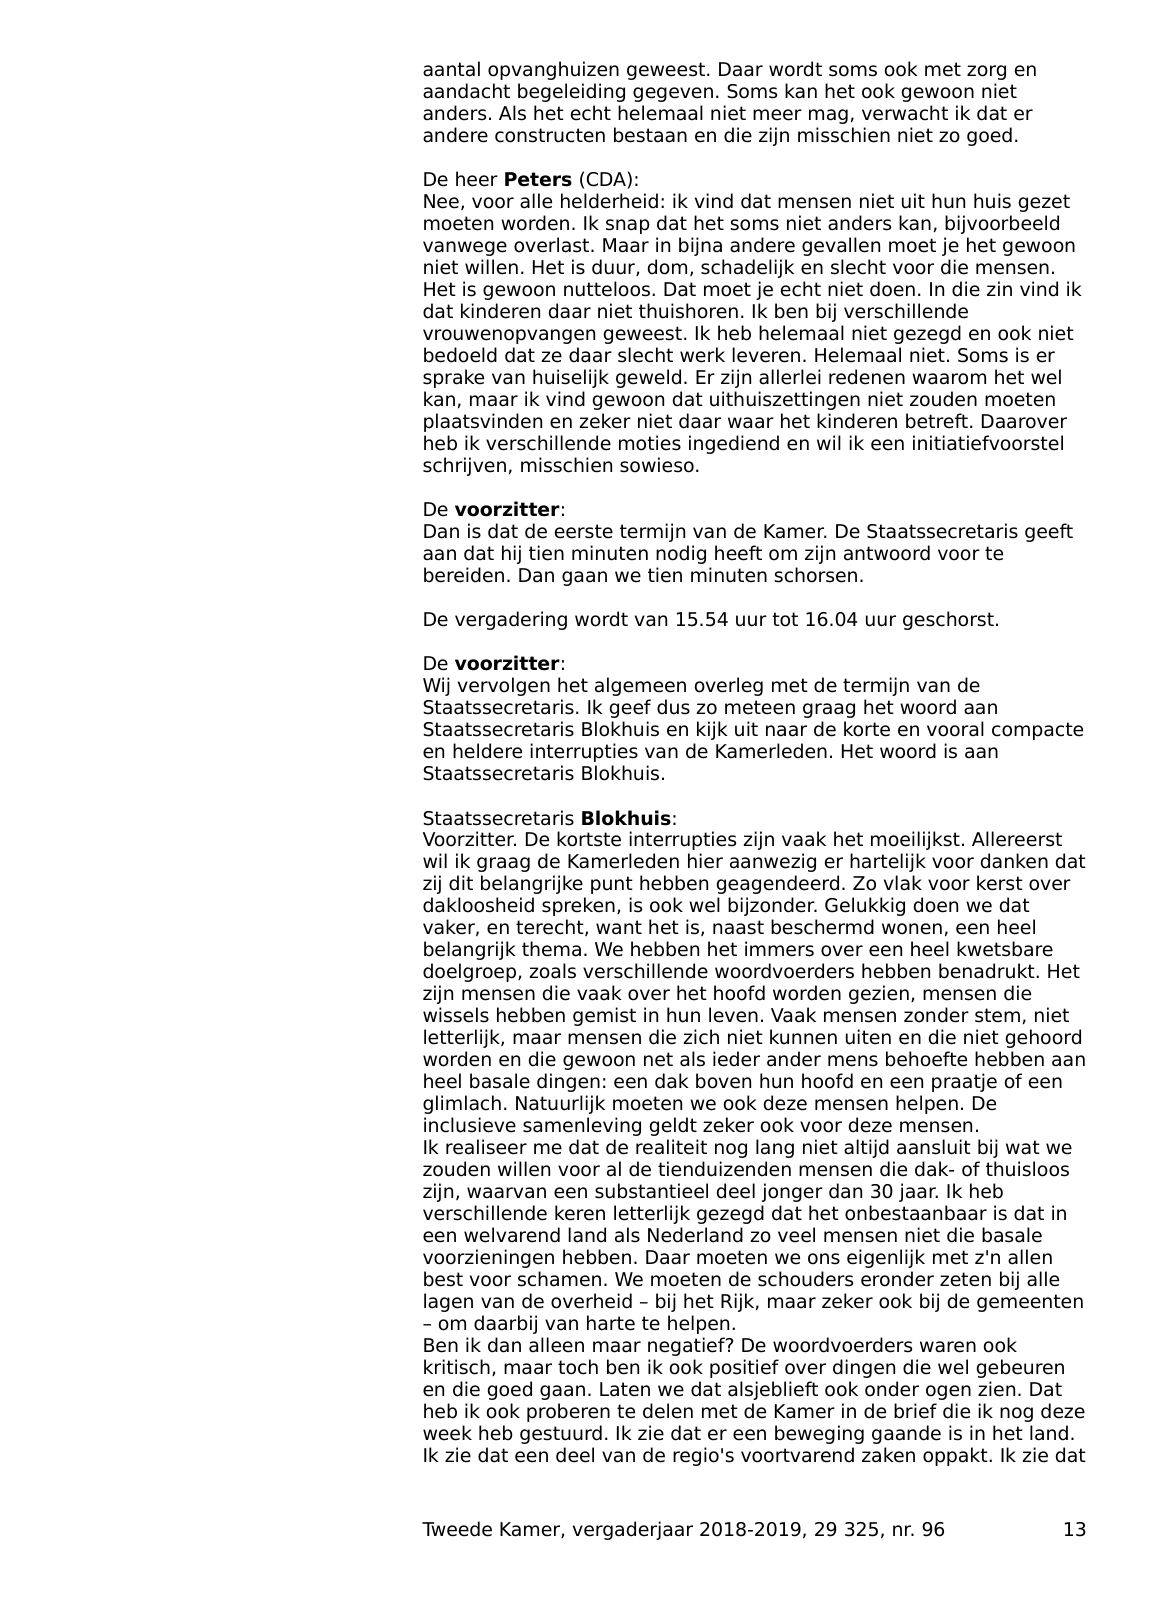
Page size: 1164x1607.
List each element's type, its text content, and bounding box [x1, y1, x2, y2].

text Ben ik dan alleen maar negatief? De woordvoerders waren ook kritisch, maar toch ben ik ook positief over dingen die wel gebeuren en die goed gaan. Laten we dat alsjeblieft ook onder ogen zien. Dat heb ik ook proberen te delen met de Kamer in de brief die ik nog deze week heb gestuurd. Ik zie dat er een beweging gaande is in het land. Ik zie dat een deel van de regio's voortvarend zaken oppakt. Ik zie dat [422, 1335, 1087, 1467]
text Voorzitter. De kortste interrupties zijn vaak het moeilijkst. Allereerst wil ik graag de Kamerleden hier aanwezig er hartelijk voor danken dat zij dit belangrijke punt hebben geagendeerd. Zo vlak voor kerst over dakloosheid spreken, is ook wel bijzonder. Gelukkig doen we dat vaker, en terecht, want het is, naast beschermd wonen, een heel belangrijk thema. We hebben het immers over een heel kwetsbare doelgroep, zoals verschillende woordvoerders hebben benadrukt. Het zijn mensen die vaak over het hoofd worden gezien, mensen die wissels hebben gemist in hun leven. Vaak mensen zonder stem, niet letterlijk, maar mensen die zich niet kunnen uiten en die niet gehoord worden en die gewoon net als ieder ander mens behoefte hebben aan heel basale dingen: een dak boven hun hoofd en een praatje of een glimlach. Natuurlijk moeten we ook deze mensen helpen. De inclusieve samenleving geldt zeker ook voor deze mensen. [422, 829, 1087, 1137]
text De voorzitter: [422, 499, 1087, 521]
text aantal opvanghuizen geweest. Daar wordt soms ook met zorg en aandacht begeleiding gegeven. Soms kan het ook gewoon niet anders. Als het echt helemaal niet meer mag, verwacht ik dat er andere constructen bestaan en die zijn misschien niet zo goed. [422, 59, 1087, 147]
text De heer Peters (CDA): [422, 169, 1087, 191]
text Ik realiseer me dat de realiteit nog lang niet altijd aansluit bij wat we zouden willen voor al de tienduizenden mensen die dak- of thuisloos zijn, waarvan een substantieel deel jonger dan 30 jaar. Ik heb verschillende keren letterlijk gezegd dat het onbestaanbaar is dat in een welvarend land als Nederland zo veel mensen niet die basale voorzieningen hebben. Daar moeten we ons eigenlijk met z'n allen best voor schamen. We moeten de schouders eronder zeten bij alle lagen van de overheid – bij het Rijk, maar zeker ook bij de gemeenten – om daarbij van harte te helpen. [422, 1137, 1087, 1335]
text Staatssecretaris Blokhuis: [422, 807, 1087, 829]
text De vergadering wordt van 15.54 uur tot 16.04 uur geschorst. [422, 609, 1087, 631]
text Nee, voor alle helderheid: ik vind dat mensen niet uit hun huis gezet moeten worden. Ik snap dat het soms niet anders kan, bijvoorbeeld vanwege overlast. Maar in bijna andere gevallen moet je het gewoon niet willen. Het is duur, dom, schadelijk en slecht voor die mensen. Het is gewoon nutteloos. Dat moet je echt niet doen. In die zin vind ik dat kinderen daar niet thuishoren. Ik ben bij verschillende vrouwenopvangen geweest. Ik heb helemaal niet gezegd en ook niet bedoeld dat ze daar slecht werk leveren. Helemaal niet. Soms is er sprake van huiselijk geweld. Er zijn allerlei redenen waarom het wel kan, maar ik vind gewoon dat uithuiszettingen niet zouden moeten plaatsvinden en zeker niet daar waar het kinderen betreft. Daarover heb ik verschillende moties ingediend en wil ik een initiatiefvoorstel schrijven, misschien sowieso. [422, 191, 1087, 477]
text Wij vervolgen het algemeen overleg met de termijn van de Staatssecretaris. Ik geef dus zo meteen graag het woord aan Staatssecretaris Blokhuis en kijk uit naar de korte en vooral compacte en heldere interrupties van de Kamerleden. Het woord is aan Staatssecretaris Blokhuis. [422, 675, 1087, 785]
text De voorzitter: [422, 653, 1087, 675]
text Dan is dat de eerste termijn van de Kamer. De Staatssecretaris geeft aan dat hij tien minuten nodig heeft om zijn antwoord voor te bereiden. Dan gaan we tien minuten schorsen. [422, 521, 1087, 587]
